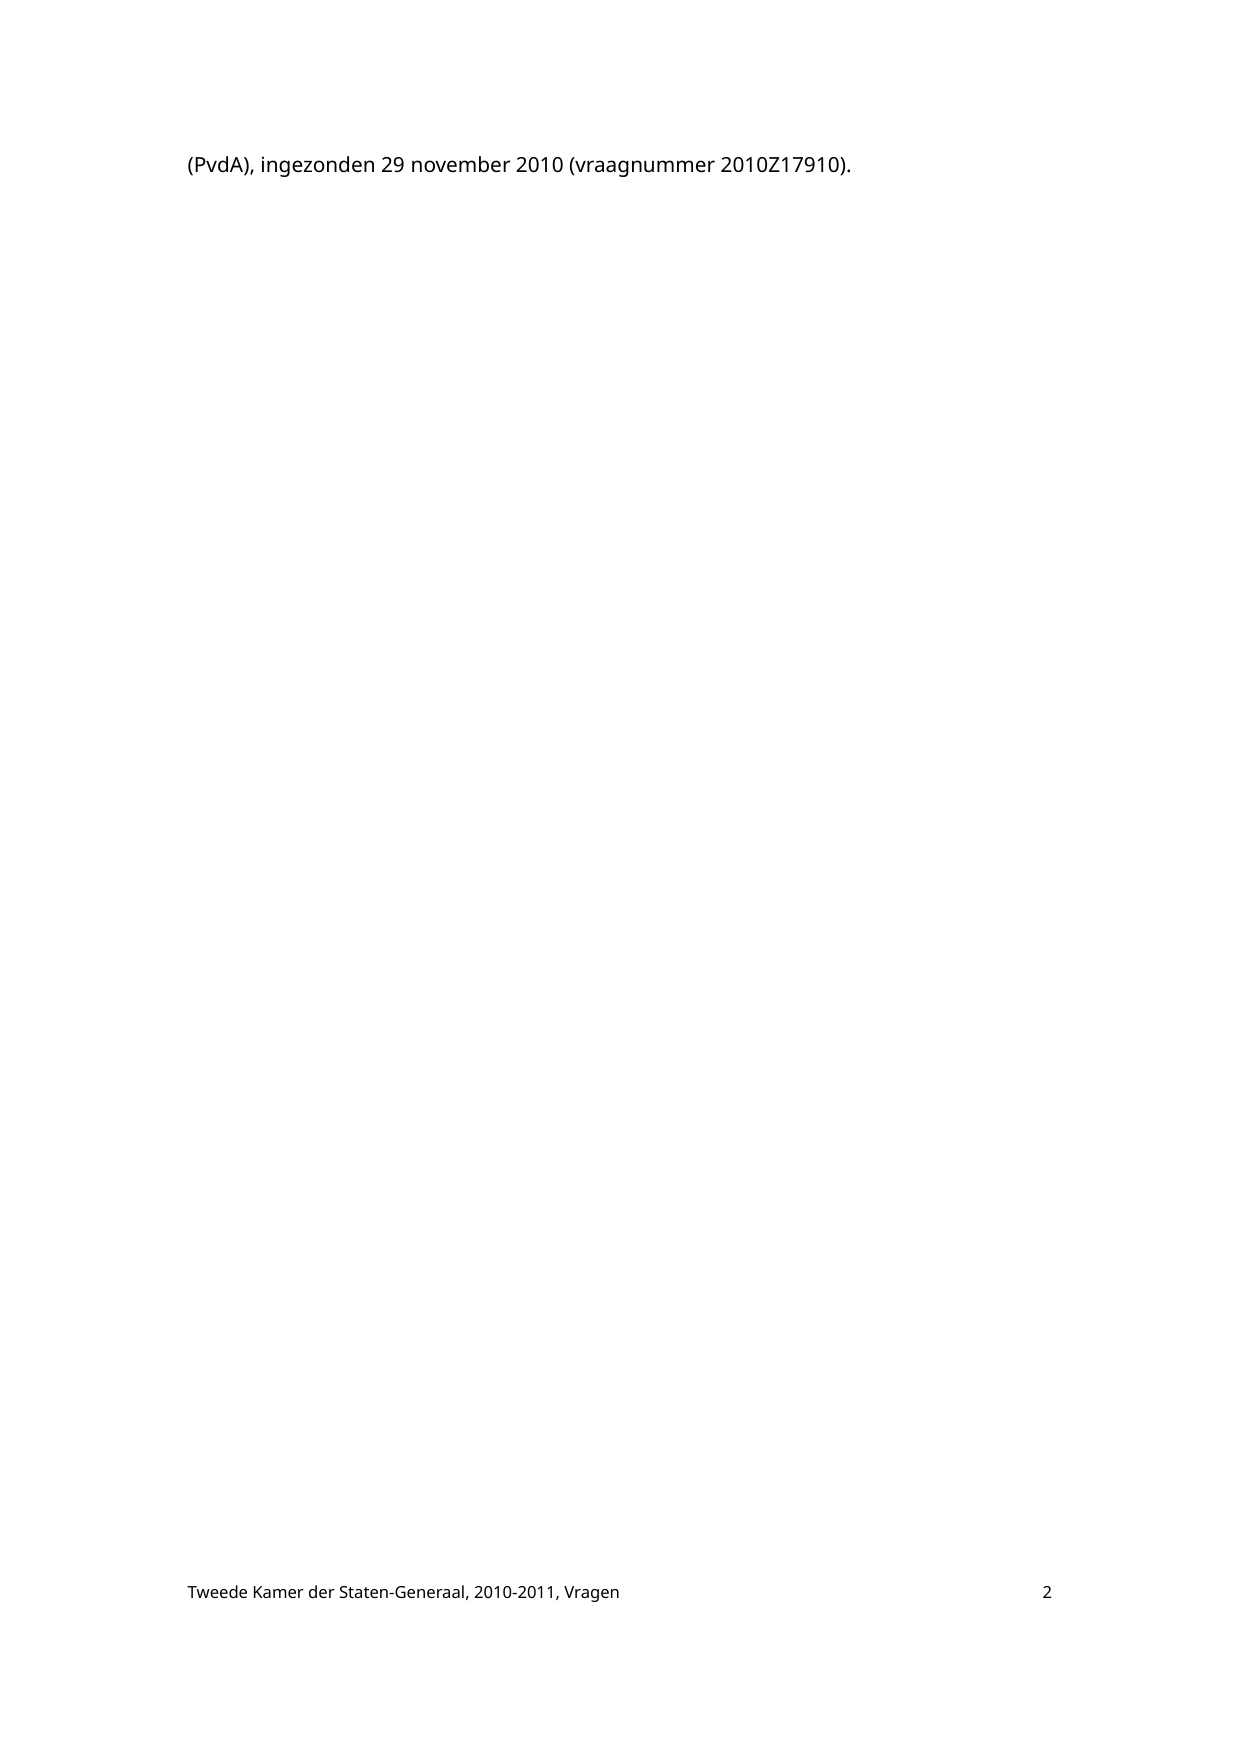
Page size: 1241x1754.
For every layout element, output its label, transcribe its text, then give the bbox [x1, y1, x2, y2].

text (PvdA), ingezonden 29 november 2010 (vraagnummer 2010Z17910). [187, 150, 1053, 178]
